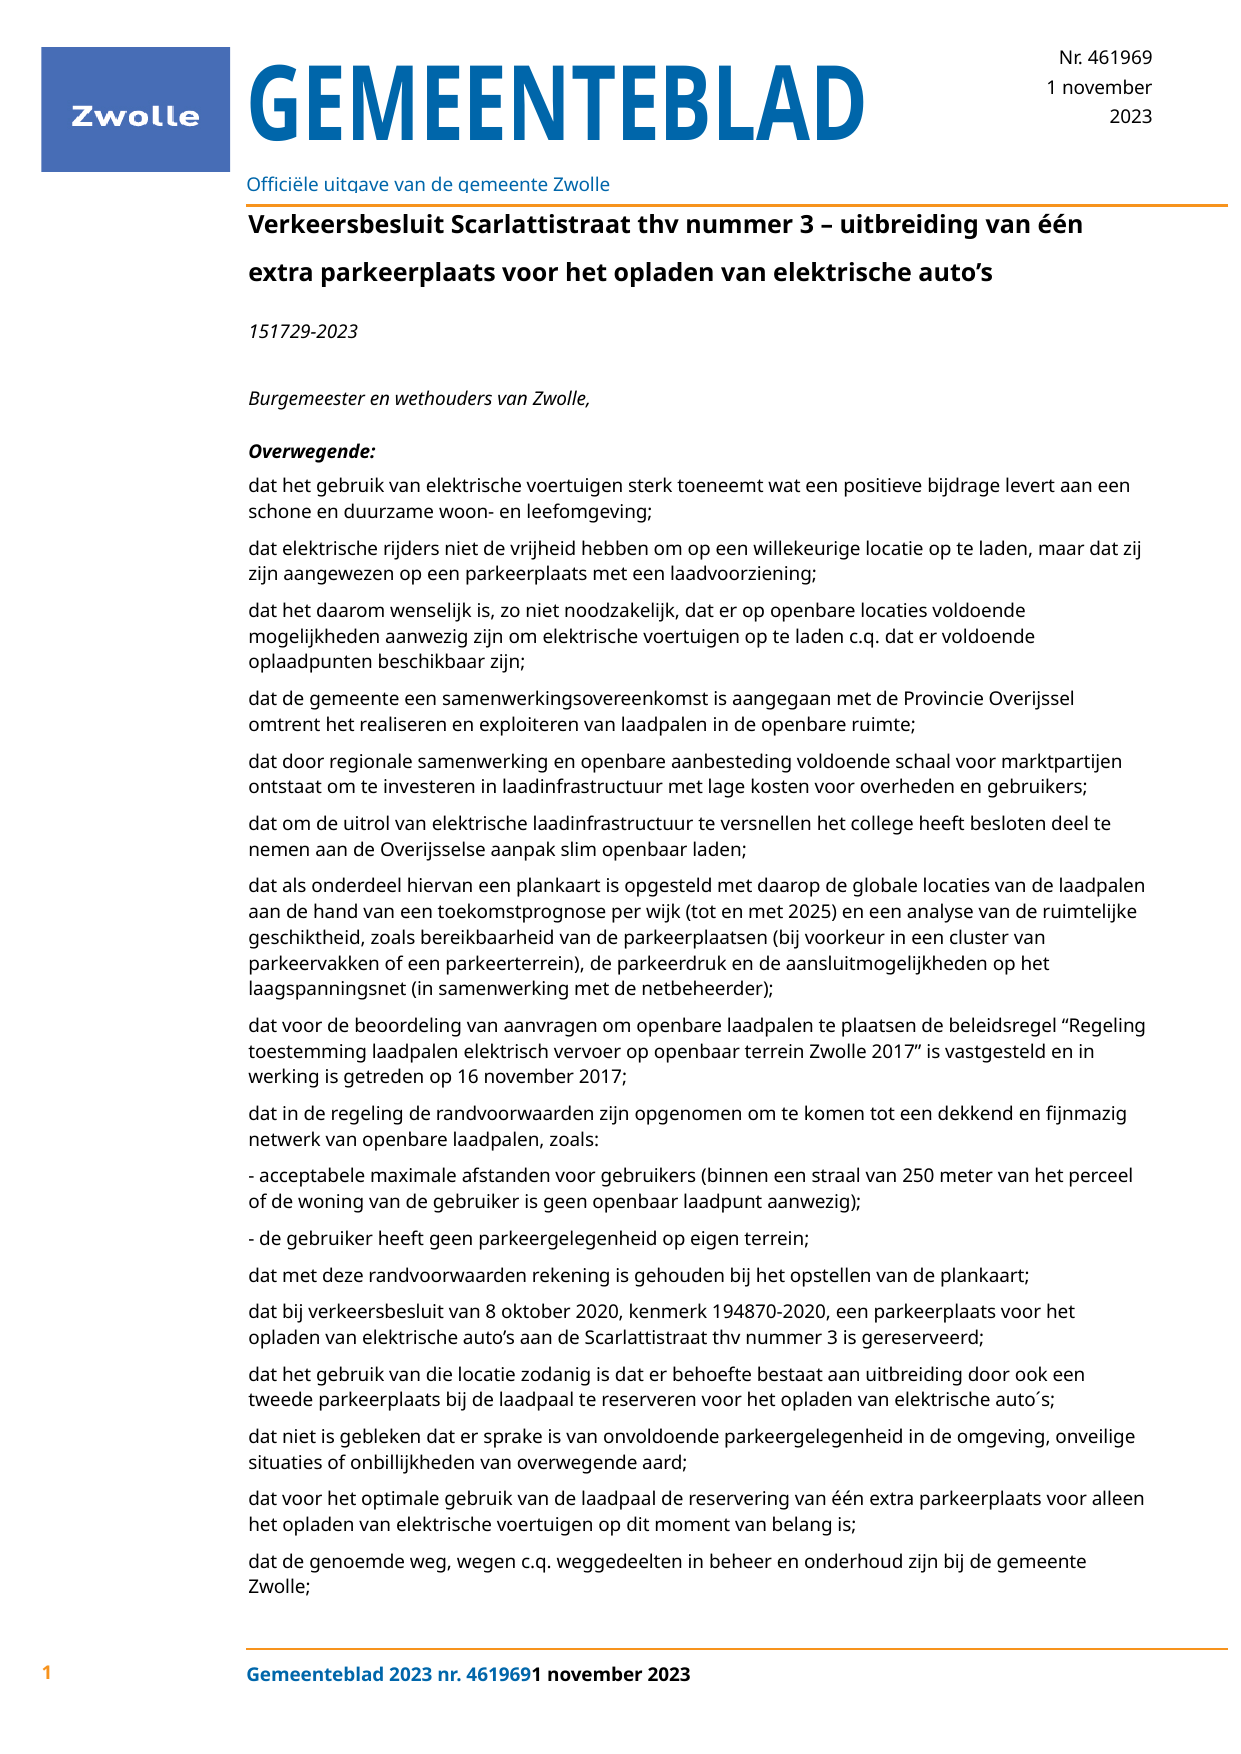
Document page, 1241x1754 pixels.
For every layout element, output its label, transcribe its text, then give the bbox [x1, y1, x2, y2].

text dat voor het optimale gebruik van de laadpaal de reservering van één extra parkeerplaats voor alleen het opladen van elektrische voertuigen op dit moment van belang is; [248, 1486, 1152, 1537]
text - de gebruiker heeft geen parkeergelegenheid op eigen terrein; [248, 1225, 1152, 1251]
text - acceptabele maximale afstanden voor gebruikers (binnen een straal van 250 meter van het perceel of de woning van de gebruiker is geen openbaar laadpunt aanwezig); [248, 1163, 1152, 1214]
text dat bij verkeersbesluit van 8 oktober 2020, kenmerk 194870-2020, een parkeerplaats voor het opladen van elektrische auto’s aan de Scarlattistraat thv nummer 3 is gereserveerd; [248, 1298, 1152, 1350]
text dat het gebruik van die locatie zodanig is dat er behoefte bestaat aan uitbreiding door ook een tweede parkeerplaats bij de laadpaal te reserveren voor het opladen van elektrische auto´s; [248, 1361, 1152, 1412]
text dat om de uitrol van elektrische laadinfrastructuur te versnellen het college heeft besloten deel te nemen aan de Overijsselse aanpak slim openbaar laden; [248, 810, 1152, 862]
text dat de gemeente een samenwerkingsovereenkomst is aangegaan met de Provincie Overijssel omtrent het realiseren en exploiteren van laadpalen in de openbare ruimte; [248, 685, 1152, 737]
text Verkeersbesluit Scarlattistraat thv nummer 3 – uitbreiding van één extra parkeerplaats voor het opladen van elektrische auto’s [248, 207, 1152, 288]
text dat het gebruik van elektrische voertuigen sterk toeneemt wat een positieve bijdrage levert aan een schone en duurzame woon- en leefomgeving; [248, 472, 1152, 524]
text dat het daarom wenselijk is, zo niet noodzakelijk, dat er op openbare locaties voldoende mogelijkheden aanwezig zijn om elektrische voertuigen op te laden c.q. dat er voldoende oplaadpunten beschikbaar zijn; [248, 597, 1152, 674]
text dat de genoemde weg, wegen c.q. weggedeelten in beheer en onderhoud zijn bij de gemeente Zwolle; [248, 1548, 1152, 1599]
text Burgemeester en wethouders van Zwolle, [248, 386, 1152, 411]
text dat voor de beoordeling van aanvragen om openbare laadpalen te plaatsen de beleidsregel “Regeling toestemming laadpalen elektrisch vervoer op openbaar terrein Zwolle 2017” is vastgesteld en in werking is getreden op 16 november 2017; [248, 1012, 1152, 1089]
text dat met deze randvoorwaarden rekening is gehouden bij het opstellen van de plankaart; [248, 1262, 1152, 1287]
text dat als onderdeel hiervan een plankaart is opgesteld met daarop de globale locaties van de laadpalen aan de hand van een toekomstprognose per wijk (tot en met 2025) en een analyse van de ruimtelijke geschiktheid, zoals bereikbaarheid van de parkeerplaatsen (bij voorkeur in een cluster van parkeervakken of een parkeerterrein), de parkeerdruk en de aansluitmogelijkheden op het laagspanningsnet (in samenwerking met de netbeheerder); [248, 873, 1152, 1001]
text dat niet is gebleken dat er sprake is van onvoldoende parkeergelegenheid in de omgeving, onveilige situaties of onbillijkheden van overwegende aard; [248, 1423, 1152, 1475]
text 151729-2023 [248, 318, 1152, 344]
text dat in de regeling de randvoorwaarden zijn opgenomen om te komen tot een dekkend en fijnmazig netwerk van openbare laadpalen, zoals: [248, 1100, 1152, 1152]
text Overwegende: [248, 438, 1152, 464]
picture [41, 47, 231, 172]
text dat elektrische rijders niet de vrijheid hebben om op een willekeurige locatie op te laden, maar dat zij zijn aangewezen op een parkeerplaats met een laadvoorziening; [248, 535, 1152, 586]
text dat door regionale samenwerking en openbare aanbesteding voldoende schaal voor marktpartijen ontstaat om te investeren in laadinfrastructuur met lage kosten voor overheden en gebruikers; [248, 748, 1152, 799]
